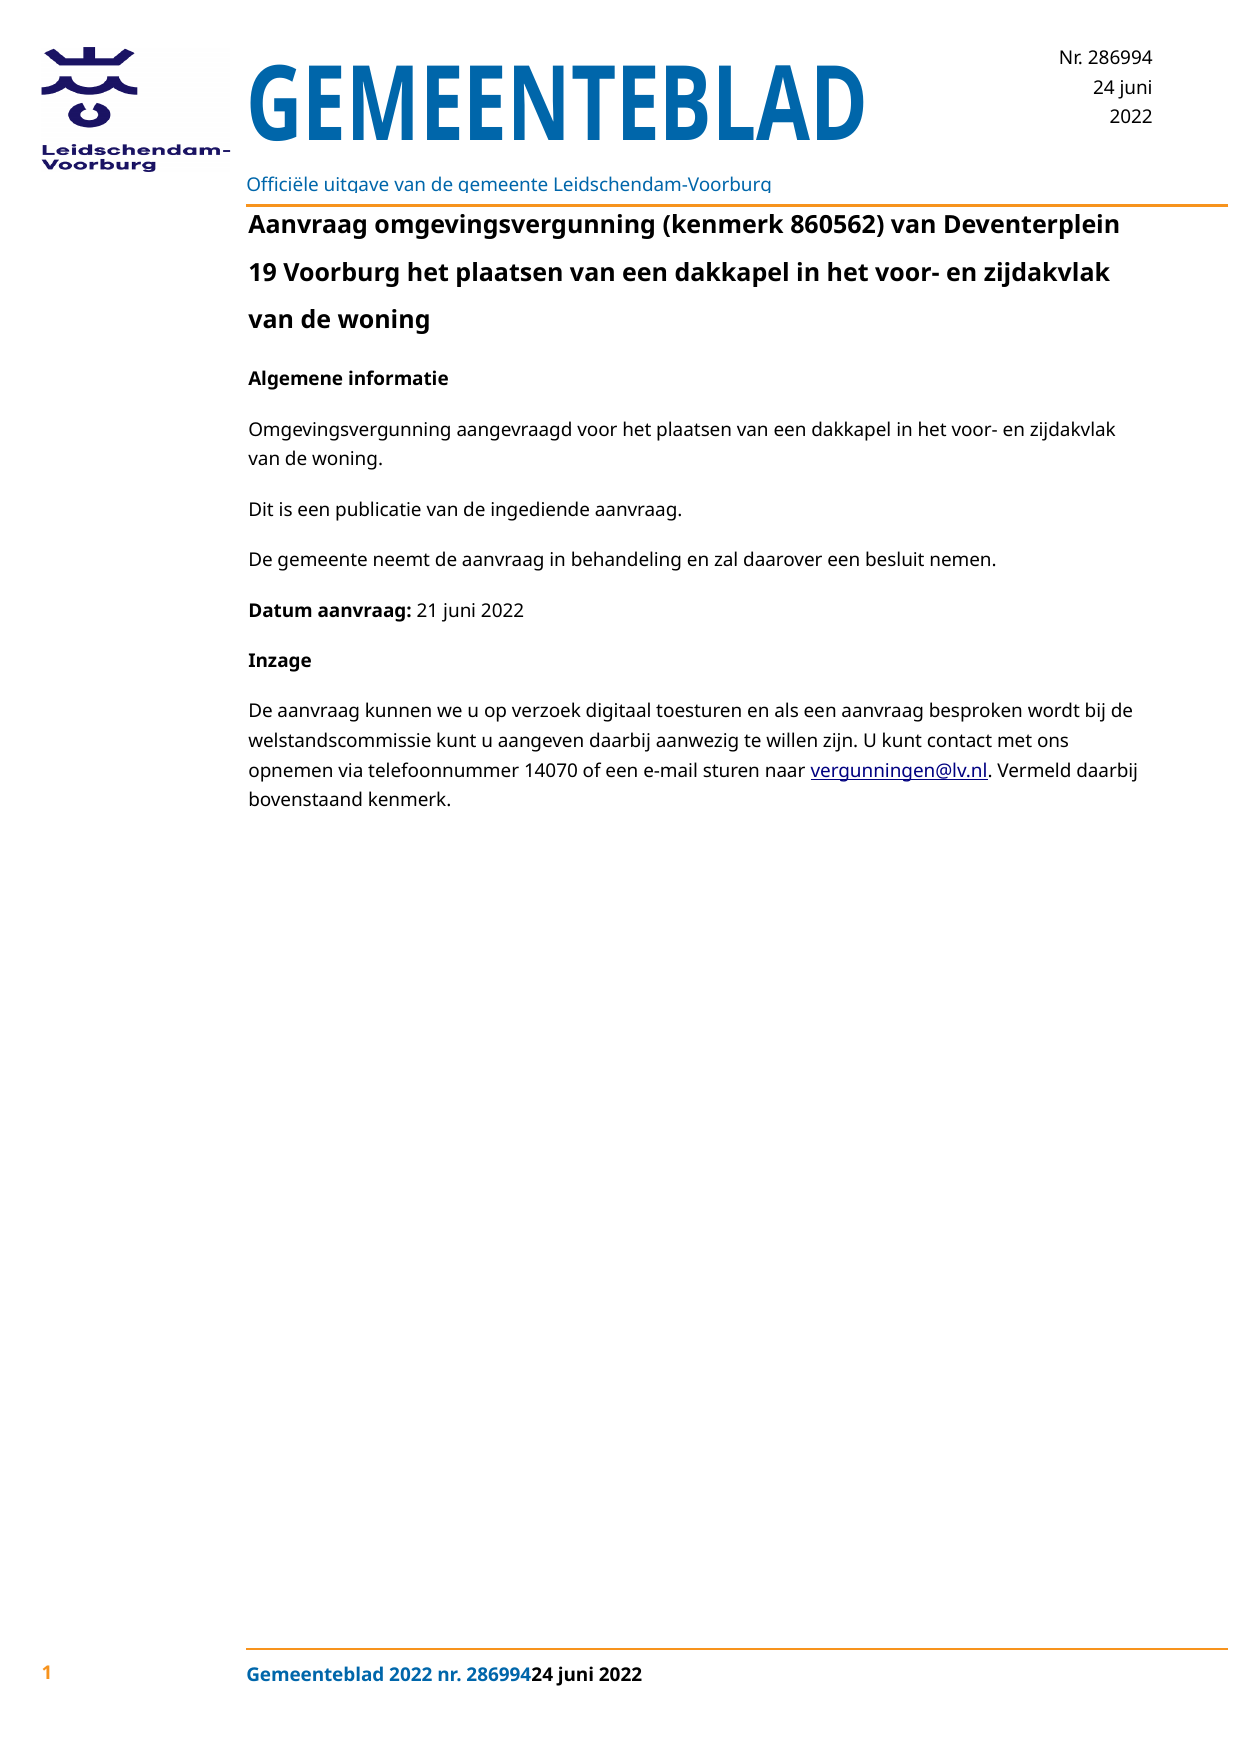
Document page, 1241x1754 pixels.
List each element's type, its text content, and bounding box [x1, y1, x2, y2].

text De aanvraag kunnen we u op verzoek digitaal toesturen en als een aanvraag besproken wordt bij de welstandscommissie kunt u aangeven daarbij aanwezig te willen zijn. U kunt contact met ons opnemen via telefoonnummer 14070 of een e-mail sturen naar vergunningen@lv.nl. Vermeld daarbij bovenstaand kenmerk. [248, 698, 1152, 812]
text Omgevingsvergunning aangevraagd voor het plaatsen van een dakkapel in het voor- en zijdakvlak van de woning. [248, 416, 1152, 471]
text Inzage [248, 647, 1152, 673]
text Dit is een publicatie van de ingediende aanvraag. [248, 496, 1152, 522]
text Datum aanvraag: 21 juni 2022 [248, 597, 1152, 622]
text Aanvraag omgevingsvergunning (kenmerk 860562) van Deventerplein 19 Voorburg het plaatsen van een dakkapel in het voor- en zijdakvlak van de woning [248, 207, 1152, 336]
text Algemene informatie [248, 366, 1152, 391]
text De gemeente neemt de aanvraag in behandeling en zal daarover een besluit nemen. [248, 546, 1152, 572]
picture [41, 47, 231, 172]
